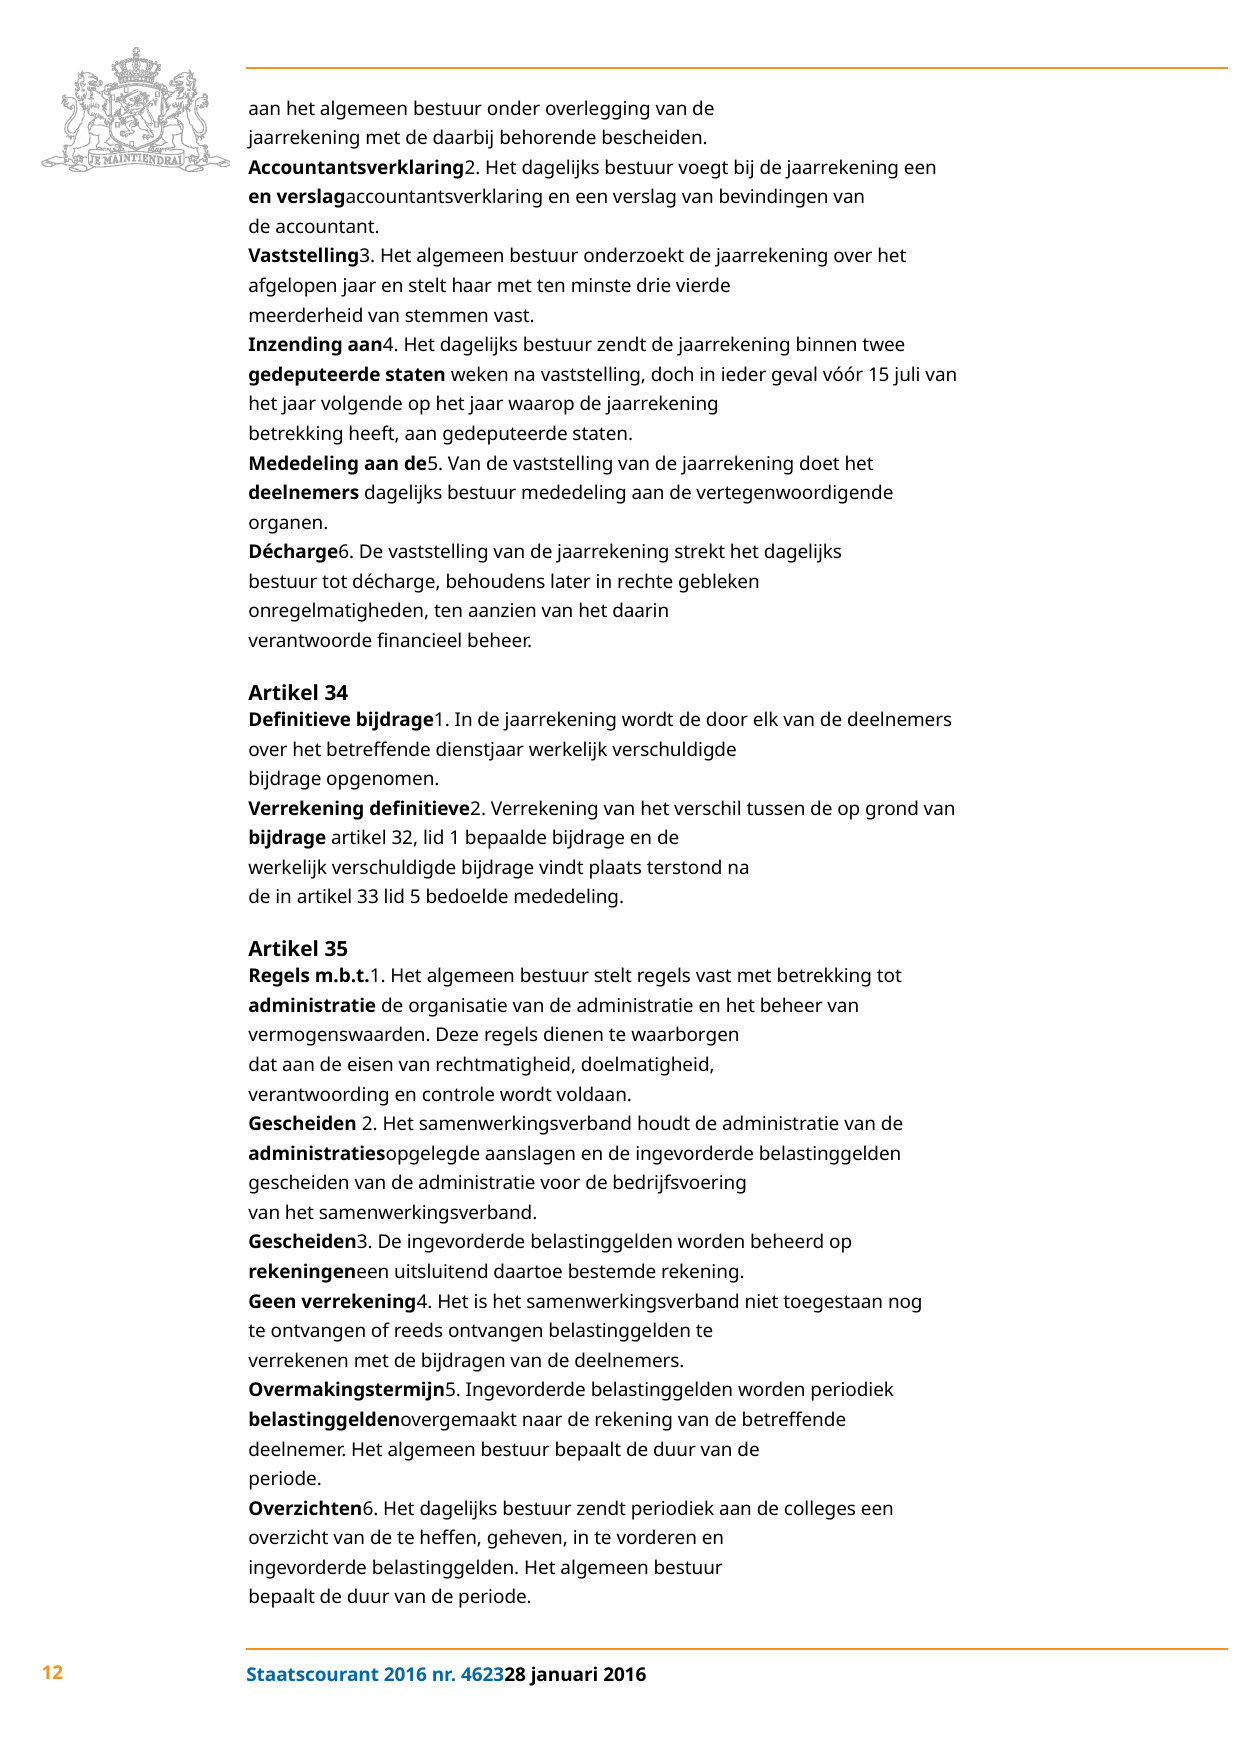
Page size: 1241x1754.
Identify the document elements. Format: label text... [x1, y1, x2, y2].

text Overmakingstermijn5. Ingevorderde belastinggelden worden periodiek [248, 1377, 1152, 1402]
text deelnemers dagelijks bestuur mededeling aan de vertegenwoordigende [248, 479, 1152, 505]
text bijdrage opgenomen. [248, 765, 1152, 791]
text Vaststelling3. Het algemeen bestuur onderzoekt de jaarrekening over het [248, 243, 1152, 268]
text de accountant. [248, 213, 1152, 239]
text belastinggeldenovergemaakt naar de rekening van de betreffende [248, 1406, 1152, 1432]
text vermogenswaarden. Deze regels dienen te waarborgen [248, 1022, 1152, 1047]
text meerderheid van stemmen vast. [248, 302, 1152, 328]
text verrekenen met de bijdragen van de deelnemers. [248, 1347, 1152, 1373]
text administratiesopgelegde aanslagen en de ingevorderde belastinggelden [248, 1140, 1152, 1166]
text Artikel 34 [248, 678, 1152, 706]
text periode. [248, 1465, 1152, 1491]
text van het samenwerkingsverband. [248, 1199, 1152, 1225]
text bestuur tot décharge, behoudens later in rechte gebleken [248, 568, 1152, 594]
text rekeningeneen uitsluitend daartoe bestemde rekening. [248, 1258, 1152, 1284]
text bijdrage artikel 32, lid 1 bepaalde bijdrage en de [248, 824, 1152, 850]
text Verrekening definitieve2. Verrekening van het verschil tussen de op grond van [248, 795, 1152, 821]
text Geen verrekening4. Het is het samenwerkingsverband niet toegestaan nog [248, 1288, 1152, 1314]
text verantwoording en controle wordt voldaan. [248, 1081, 1152, 1107]
text het jaar volgende op het jaar waarop de jaarrekening [248, 391, 1152, 416]
text administratie de organisatie van de administratie en het beheer van [248, 992, 1152, 1018]
text Regels m.b.t.1. Het algemeen bestuur stelt regels vast met betrekking tot [248, 962, 1152, 988]
text Definitieve bijdrage1. In de jaarrekening wordt de door elk van de deelnemers [248, 706, 1152, 732]
text overzicht van de te heffen, geheven, in te vorderen en [248, 1524, 1152, 1550]
text Décharge6. De vaststelling van de jaarrekening strekt het dagelijks [248, 538, 1152, 564]
text Overzichten6. Het dagelijks bestuur zendt periodiek aan de colleges een [248, 1495, 1152, 1521]
text dat aan de eisen van rechtmatigheid, doelmatigheid, [248, 1051, 1152, 1077]
text aan het algemeen bestuur onder overlegging van de [248, 95, 1152, 121]
text verantwoorde financieel beheer. [248, 627, 1152, 653]
text organen. [248, 509, 1152, 535]
text Accountantsverklaring2. Het dagelijks bestuur voegt bij de jaarrekening een [248, 154, 1152, 180]
text betrekking heeft, aan gedeputeerde staten. [248, 420, 1152, 446]
text gescheiden van de administratie voor de bedrijfsvoering [248, 1169, 1152, 1195]
text te ontvangen of reeds ontvangen belastinggelden te [248, 1317, 1152, 1343]
picture [41, 47, 231, 172]
text afgelopen jaar en stelt haar met ten minste drie vierde [248, 272, 1152, 298]
text onregelmatigheden, ten aanzien van het daarin [248, 598, 1152, 623]
text Inzending aan4. Het dagelijks bestuur zendt de jaarrekening binnen twee [248, 331, 1152, 357]
text Artikel 35 [248, 934, 1152, 962]
text de in artikel 33 lid 5 bedoelde mededeling. [248, 884, 1152, 909]
text werkelijk verschuldigde bijdrage vindt plaats terstond na [248, 854, 1152, 880]
text Gescheiden 2. Het samenwerkingsverband houdt de administratie van de [248, 1110, 1152, 1136]
text ingevorderde belastinggelden. Het algemeen bestuur [248, 1554, 1152, 1580]
text over het betreffende dienstjaar werkelijk verschuldigde [248, 736, 1152, 761]
text bepaalt de duur van de periode. [248, 1584, 1152, 1609]
text Gescheiden3. De ingevorderde belastinggelden worden beheerd op [248, 1229, 1152, 1254]
text gedeputeerde staten weken na vaststelling, doch in ieder geval vóór 15 juli van [248, 361, 1152, 387]
text deelnemer. Het algemeen bestuur bepaalt de duur van de [248, 1436, 1152, 1462]
text Mededeling aan de5. Van de vaststelling van de jaarrekening doet het [248, 450, 1152, 476]
text en verslagaccountantsverklaring en een verslag van bevindingen van [248, 183, 1152, 209]
text jaarrekening met de daarbij behorende bescheiden. [248, 124, 1152, 150]
